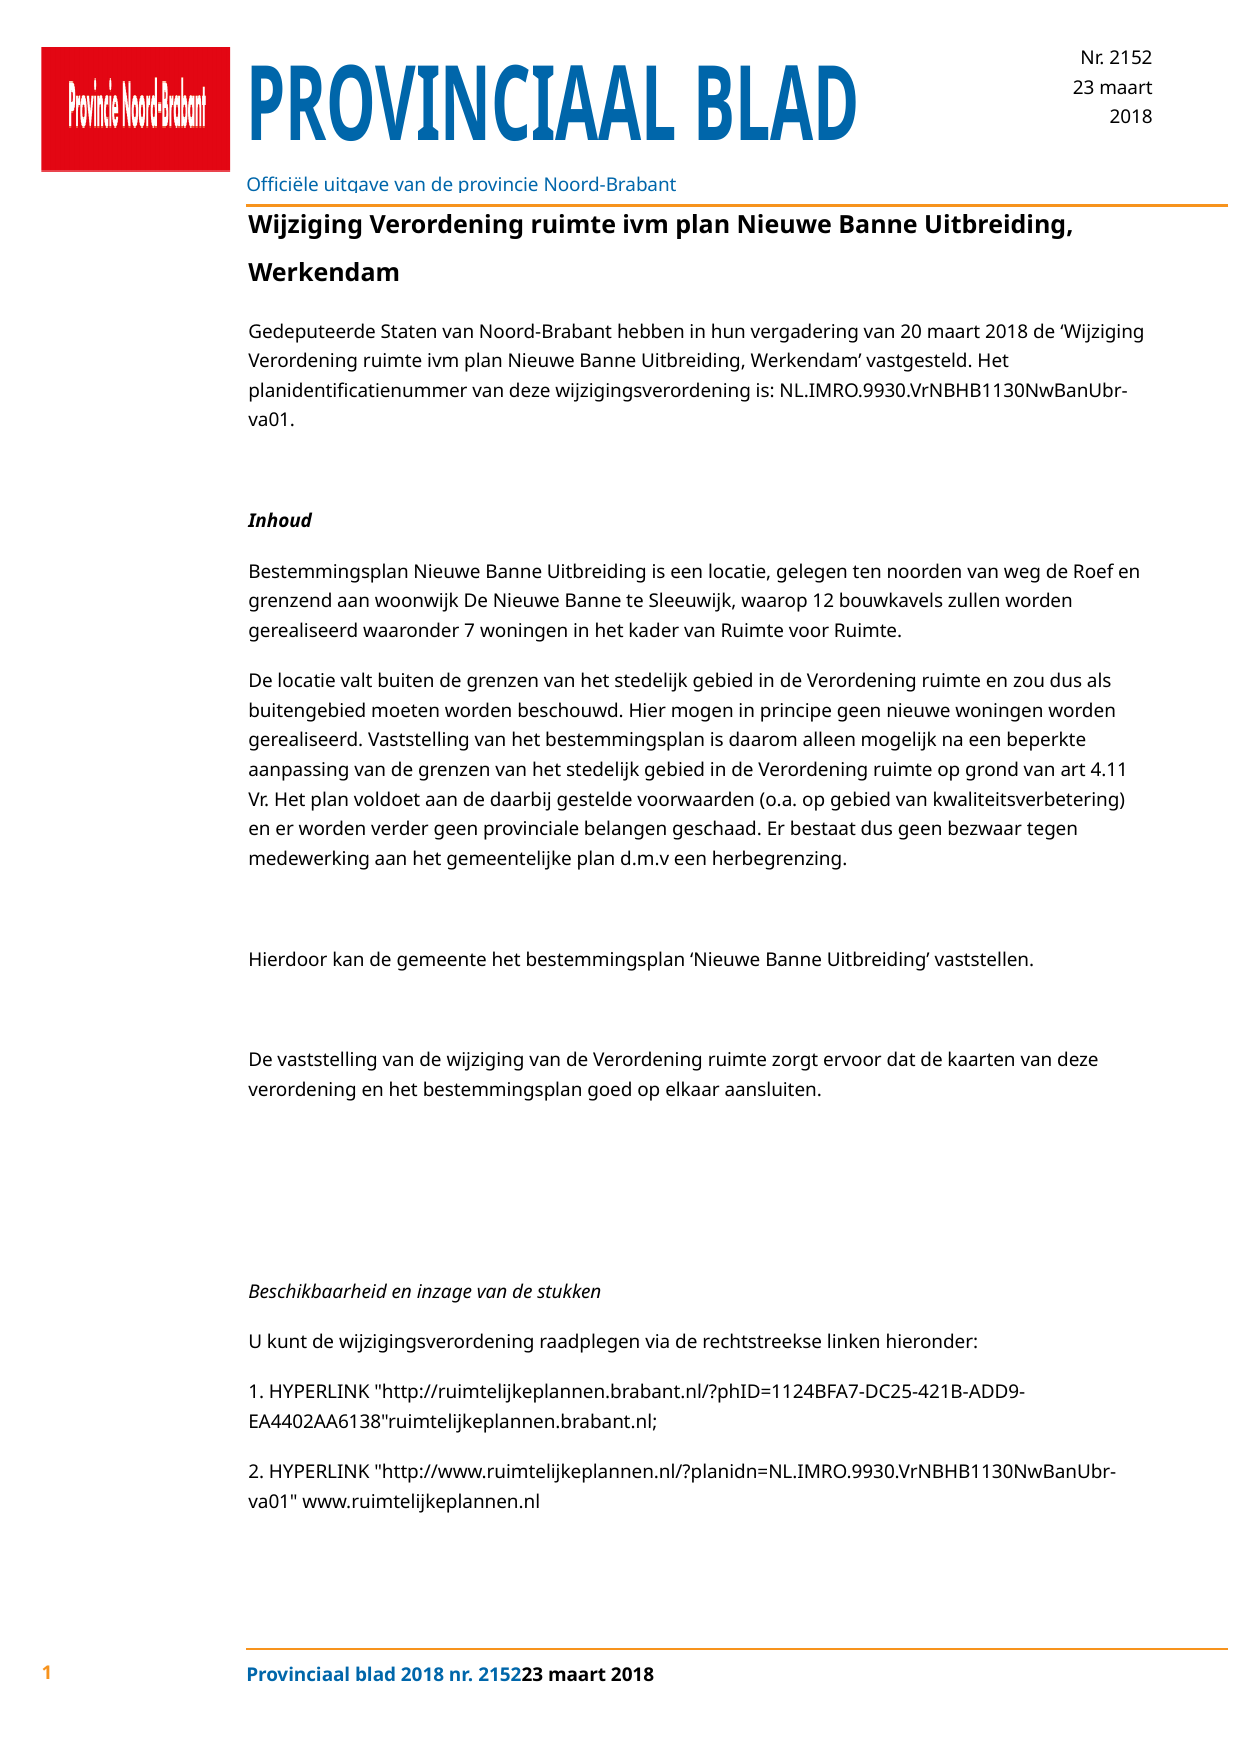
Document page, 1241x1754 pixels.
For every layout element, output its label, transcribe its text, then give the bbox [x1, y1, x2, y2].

text Bestemmingsplan Nieuwe Banne Uitbreiding is een locatie, gelegen ten noorden van weg de Roef en grenzend aan woonwijk De Nieuwe Banne te Sleeuwijk, waarop 12 bouwkavels zullen worden gerealiseerd waaronder 7 woningen in het kader van Ruimte voor Ruimte. [248, 558, 1152, 643]
picture [41, 47, 231, 172]
text De locatie valt buiten de grenzen van het stedelijk gebied in de Verordening ruimte en zou dus als buitengebied moeten worden beschouwd. Hier mogen in principe geen nieuwe woningen worden gerealiseerd. Vaststelling van het bestemmingsplan is daarom alleen mogelijk na een beperkte aanpassing van de grenzen van het stedelijk gebied in de Verordening ruimte op grond van art 4.11 Vr. Het plan voldoet aan de daarbij gestelde voorwaarden (o.a. op gebied van kwaliteitsverbetering) en er worden verder geen provinciale belangen geschaad. Er bestaat dus geen bezwaar tegen medewerking aan het gemeentelijke plan d.m.v een herbegrenzing. [248, 667, 1152, 871]
text Wijziging Verordening ruimte ivm plan Nieuwe Banne Uitbreiding, Werkendam [248, 207, 1152, 288]
text 2. HYPERLINK "http://www.ruimtelijkeplannen.nl/?planidn=NL.IMRO.9930.VrNBHB1130NwBanUbr-va01" www.ruimtelijkeplannen.nl [248, 1459, 1152, 1514]
text 1. HYPERLINK "http://ruimtelijkeplannen.brabant.nl/?phID=1124BFA7-DC25-421B-ADD9-EA4402AA6138"ruimtelijkeplannen.brabant.nl; [248, 1379, 1152, 1434]
text Beschikbaarheid en inzage van de stukken [248, 1278, 1152, 1304]
text Gedeputeerde Staten van Noord-Brabant hebben in hun vergadering van 20 maart 2018 de ‘Wijziging Verordening ruimte ivm plan Nieuwe Banne Uitbreiding, Werkendam’ vastgesteld. Het planidentificatienummer van deze wijzigingsverordening is: NL.IMRO.9930.VrNBHB1130NwBanUbr-va01. [248, 318, 1152, 432]
text Inhoud [248, 507, 1152, 533]
text Hierdoor kan de gemeente het bestemmingsplan ‘Nieuwe Banne Uitbreiding’ vaststellen. [248, 946, 1152, 972]
text U kunt de wijzigingsverordening raadplegen via de rechtstreekse linken hieronder: [248, 1328, 1152, 1354]
text De vaststelling van de wijziging van de Verordening ruimte zorgt ervoor dat de kaarten van deze verordening en het bestemmingsplan goed op elkaar aansluiten. [248, 1047, 1152, 1102]
